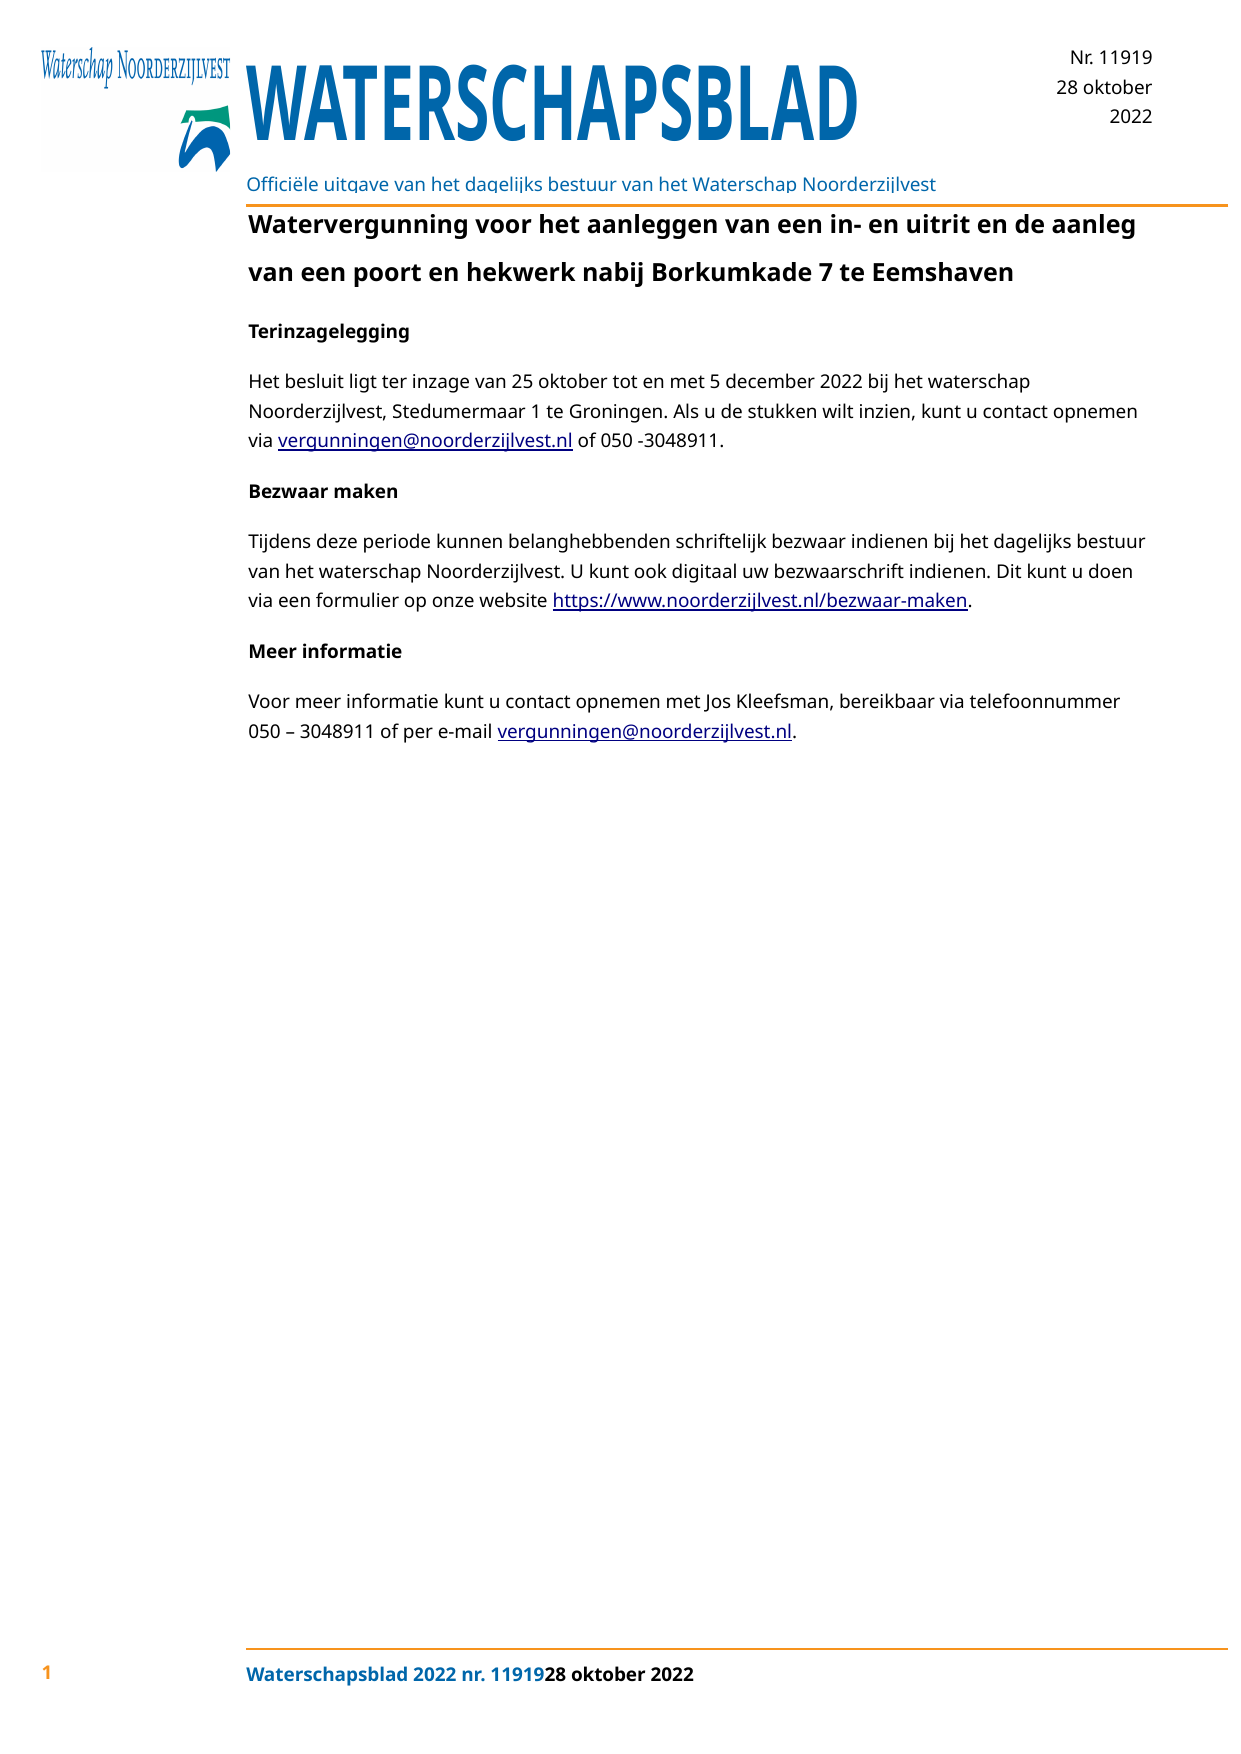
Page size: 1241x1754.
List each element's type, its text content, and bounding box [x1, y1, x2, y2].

text Meer informatie [248, 638, 1152, 664]
text Watervergunning voor het aanleggen van een in- en uitrit en de aanleg van een poort en hekwerk nabij Borkumkade 7 te Eemshaven [248, 207, 1152, 288]
text Bezwaar maken [248, 478, 1152, 504]
text Voor meer informatie kunt u contact opnemen met Jos Kleefsman, bereikbaar via telefoonnummer 050 – 3048911 of per e-mail vergunningen@noorderzijlvest.nl. [248, 688, 1152, 744]
text Terinzagelegging [248, 318, 1152, 344]
text Tijdens deze periode kunnen belanghebbenden schriftelijk bezwaar indienen bij het dagelijks bestuur van het waterschap Noorderzijlvest. U kunt ook digitaal uw bezwaarschrift indienen. Dit kunt u doen via een formulier op onze website https://www.noorderzijlvest.nl/bezwaar-maken. [248, 528, 1152, 613]
text Het besluit ligt ter inzage van 25 oktober tot en met 5 december 2022 bij het waterschap Noorderzijlvest, Stedumermaar 1 te Groningen. Als u de stukken wilt inzien, kunt u contact opnemen via vergunningen@noorderzijlvest.nl of 050 -3048911. [248, 368, 1152, 453]
picture [41, 47, 231, 172]
